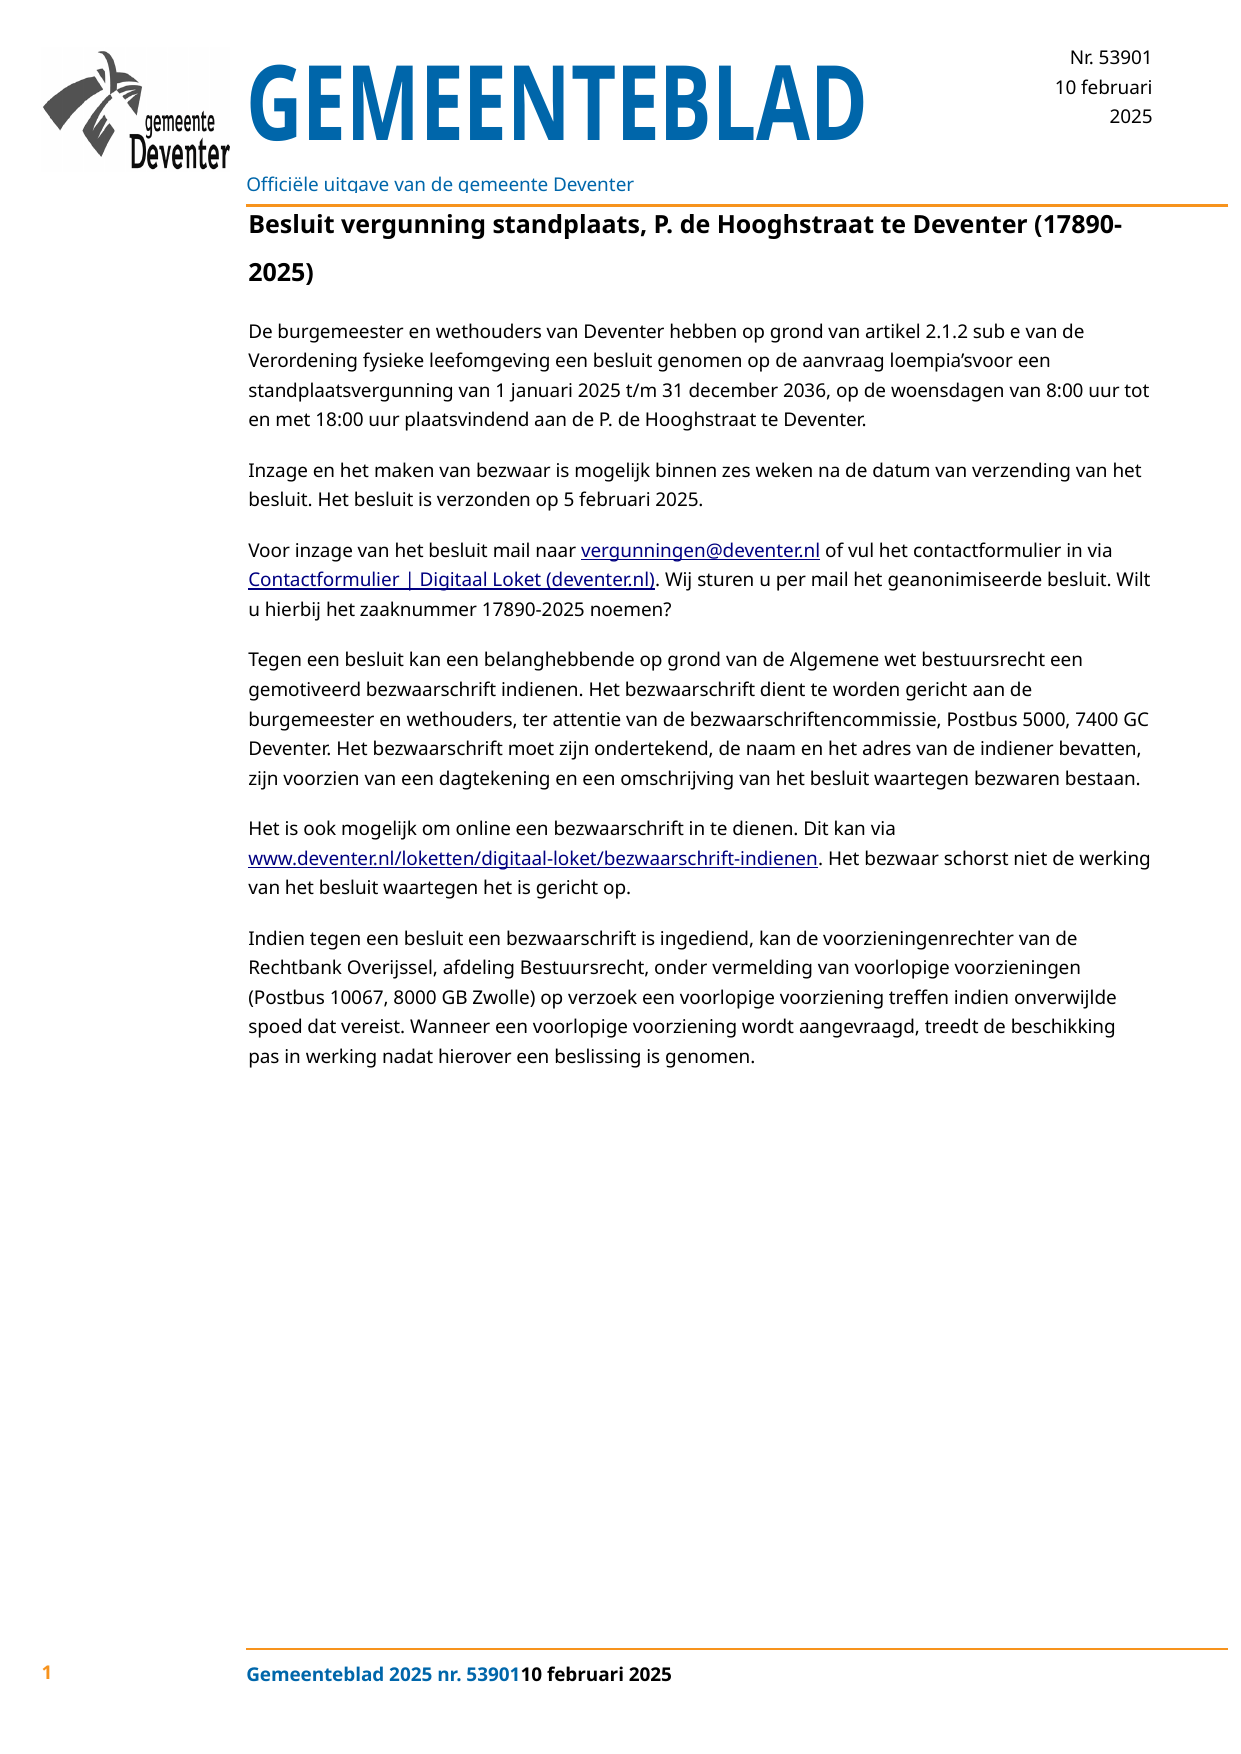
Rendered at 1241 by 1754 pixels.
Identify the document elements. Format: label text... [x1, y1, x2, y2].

text De burgemeester en wethouders van Deventer hebben op grond van artikel 2.1.2 sub e van de Verordening fysieke leefomgeving een besluit genomen op de aanvraag loempia’svoor een standplaatsvergunning van 1 januari 2025 t/m 31 december 2036, op de woensdagen van 8:00 uur tot en met 18:00 uur plaatsvindend aan de P. de Hooghstraat te Deventer. [248, 318, 1152, 432]
text Het is ook mogelijk om online een bezwaarschrift in te dienen. Dit kan via www.deventer.nl/loketten/digitaal-loket/bezwaarschrift-indienen. Het bezwaar schorst niet de werking van het besluit waartegen het is gericht op. [248, 815, 1152, 900]
text Voor inzage van het besluit mail naar vergunningen@deventer.nl of vul het contactformulier in via Contactformulier | Digitaal Loket (deventer.nl). Wij sturen u per mail het geanonimiseerde besluit. Wilt u hierbij het zaaknummer 17890-2025 noemen? [248, 537, 1152, 622]
picture [41, 47, 231, 172]
text Tegen een besluit kan een belanghebbende op grond van de Algemene wet bestuursrecht een gemotiveerd bezwaarschrift indienen. Het bezwaarschrift dient te worden gericht aan de burgemeester en wethouders, ter attentie van de bezwaarschriftencommissie, Postbus 5000, 7400 GC Deventer. Het bezwaarschrift moet zijn ondertekend, de naam en het adres van de indiener bevatten, zijn voorzien van een dagtekening en een omschrijving van het besluit waartegen bezwaren bestaan. [248, 647, 1152, 791]
text Besluit vergunning standplaats, P. de Hooghstraat te Deventer (17890-2025) [248, 207, 1152, 288]
text Indien tegen een besluit een bezwaarschrift is ingediend, kan de voorzieningenrechter van de Rechtbank Overijssel, afdeling Bestuursrecht, onder vermelding van voorlopige voorzieningen (Postbus 10067, 8000 GB Zwolle) op verzoek een voorlopige voorziening treffen indien onverwijlde spoed dat vereist. Wanneer een voorlopige voorziening wordt aangevraagd, treedt de beschikking pas in werking nadat hierover een beslissing is genomen. [248, 925, 1152, 1069]
text Inzage en het maken van bezwaar is mogelijk binnen zes weken na de datum van verzending van het besluit. Het besluit is verzonden op 5 februari 2025. [248, 457, 1152, 512]
